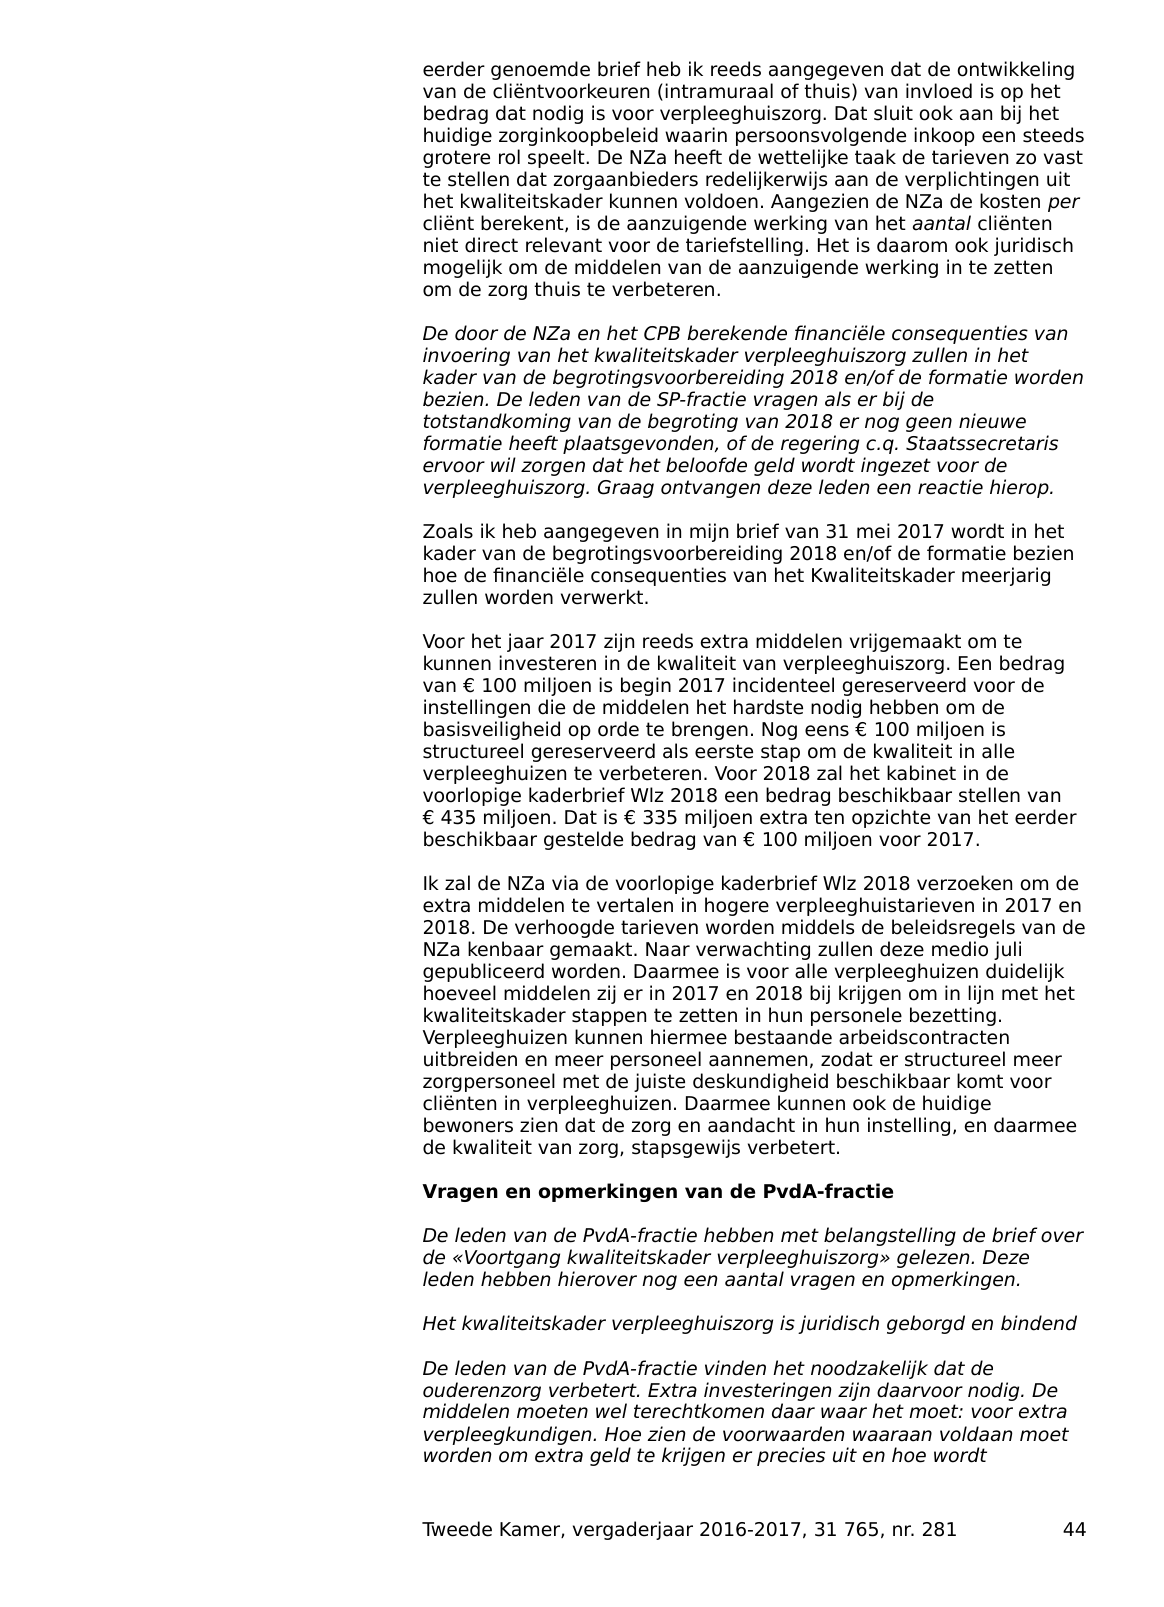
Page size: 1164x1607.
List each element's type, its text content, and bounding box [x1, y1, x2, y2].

text De leden van de PvdA-fractie vinden het noodzakelijk dat de ouderenzorg verbetert. Extra investeringen zijn daarvoor nodig. De middelen moeten wel terechtkomen daar waar het moet: voor extra verpleegkundigen. Hoe zien de voorwaarden waaraan voldaan moet worden om extra geld te krijgen er precies uit en hoe wordt [422, 1357, 1087, 1467]
text Zoals ik heb aangegeven in mijn brief van 31 mei 2017 wordt in het kader van de begrotingsvoorbereiding 2018 en/of de formatie bezien hoe de financiële consequenties van het Kwaliteitskader meerjarig zullen worden verwerkt. [422, 521, 1087, 609]
subtitle Het kwaliteitskader verpleeghuiszorg is juridisch geborgd en bindend [422, 1313, 1087, 1335]
subtitle Vragen en opmerkingen van de PvdA-fractie [422, 1181, 1087, 1203]
text De door de NZa en het CPB berekende financiële consequenties van invoering van het kwaliteitskader verpleeghuiszorg zullen in het kader van de begrotingsvoorbereiding 2018 en/of de formatie worden bezien. De leden van de SP-fractie vragen als er bij de totstandkoming van de begroting van 2018 er nog geen nieuwe formatie heeft plaatsgevonden, of de regering c.q. Staatssecretaris ervoor wil zorgen dat het beloofde geld wordt ingezet voor de verpleeghuiszorg. Graag ontvangen deze leden een reactie hierop. [422, 323, 1087, 499]
text eerder genoemde brief heb ik reeds aangegeven dat de ontwikkeling van de cliëntvoorkeuren (intramuraal of thuis) van invloed is op het bedrag dat nodig is voor verpleeghuiszorg. Dat sluit ook aan bij het huidige zorginkoopbeleid waarin persoonsvolgende inkoop een steeds grotere rol speelt. De NZa heeft de wettelijke taak de tarieven zo vast te stellen dat zorgaanbieders redelijkerwijs aan de verplichtingen uit het kwaliteitskader kunnen voldoen. Aangezien de NZa de kosten per cliënt berekent, is de aanzuigende werking van het aantal cliënten niet direct relevant voor de tariefstelling. Het is daarom ook juridisch mogelijk om de middelen van de aanzuigende werking in te zetten om de zorg thuis te verbeteren. [422, 59, 1087, 301]
text Ik zal de NZa via de voorlopige kaderbrief Wlz 2018 verzoeken om de extra middelen te vertalen in hogere verpleeghuistarieven in 2017 en 2018. De verhoogde tarieven worden middels de beleidsregels van de NZa kenbaar gemaakt. Naar verwachting zullen deze medio juli gepubliceerd worden. Daarmee is voor alle verpleeghuizen duidelijk hoeveel middelen zij er in 2017 en 2018 bij krijgen om in lijn met het kwaliteitskader stappen te zetten in hun personele bezetting. Verpleeghuizen kunnen hiermee bestaande arbeidscontracten uitbreiden en meer personeel aannemen, zodat er structureel meer zorgpersoneel met de juiste deskundigheid beschikbaar komt voor cliënten in verpleeghuizen. Daarmee kunnen ook de huidige bewoners zien dat de zorg en aandacht in hun instelling, en daarmee de kwaliteit van zorg, stapsgewijs verbetert. [422, 873, 1087, 1159]
text De leden van de PvdA-fractie hebben met belangstelling de brief over de «Voortgang kwaliteitskader verpleeghuiszorg» gelezen. Deze leden hebben hierover nog een aantal vragen en opmerkingen. [422, 1225, 1087, 1291]
text Voor het jaar 2017 zijn reeds extra middelen vrijgemaakt om te kunnen investeren in de kwaliteit van verpleeghuiszorg. Een bedrag van € 100 miljoen is begin 2017 incidenteel gereserveerd voor de instellingen die de middelen het hardste nodig hebben om de basisveiligheid op orde te brengen. Nog eens € 100 miljoen is structureel gereserveerd als eerste stap om de kwaliteit in alle verpleeghuizen te verbeteren. Voor 2018 zal het kabinet in de voorlopige kaderbrief Wlz 2018 een bedrag beschikbaar stellen van € 435 miljoen. Dat is € 335 miljoen extra ten opzichte van het eerder beschikbaar gestelde bedrag van € 100 miljoen voor 2017. [422, 631, 1087, 851]
